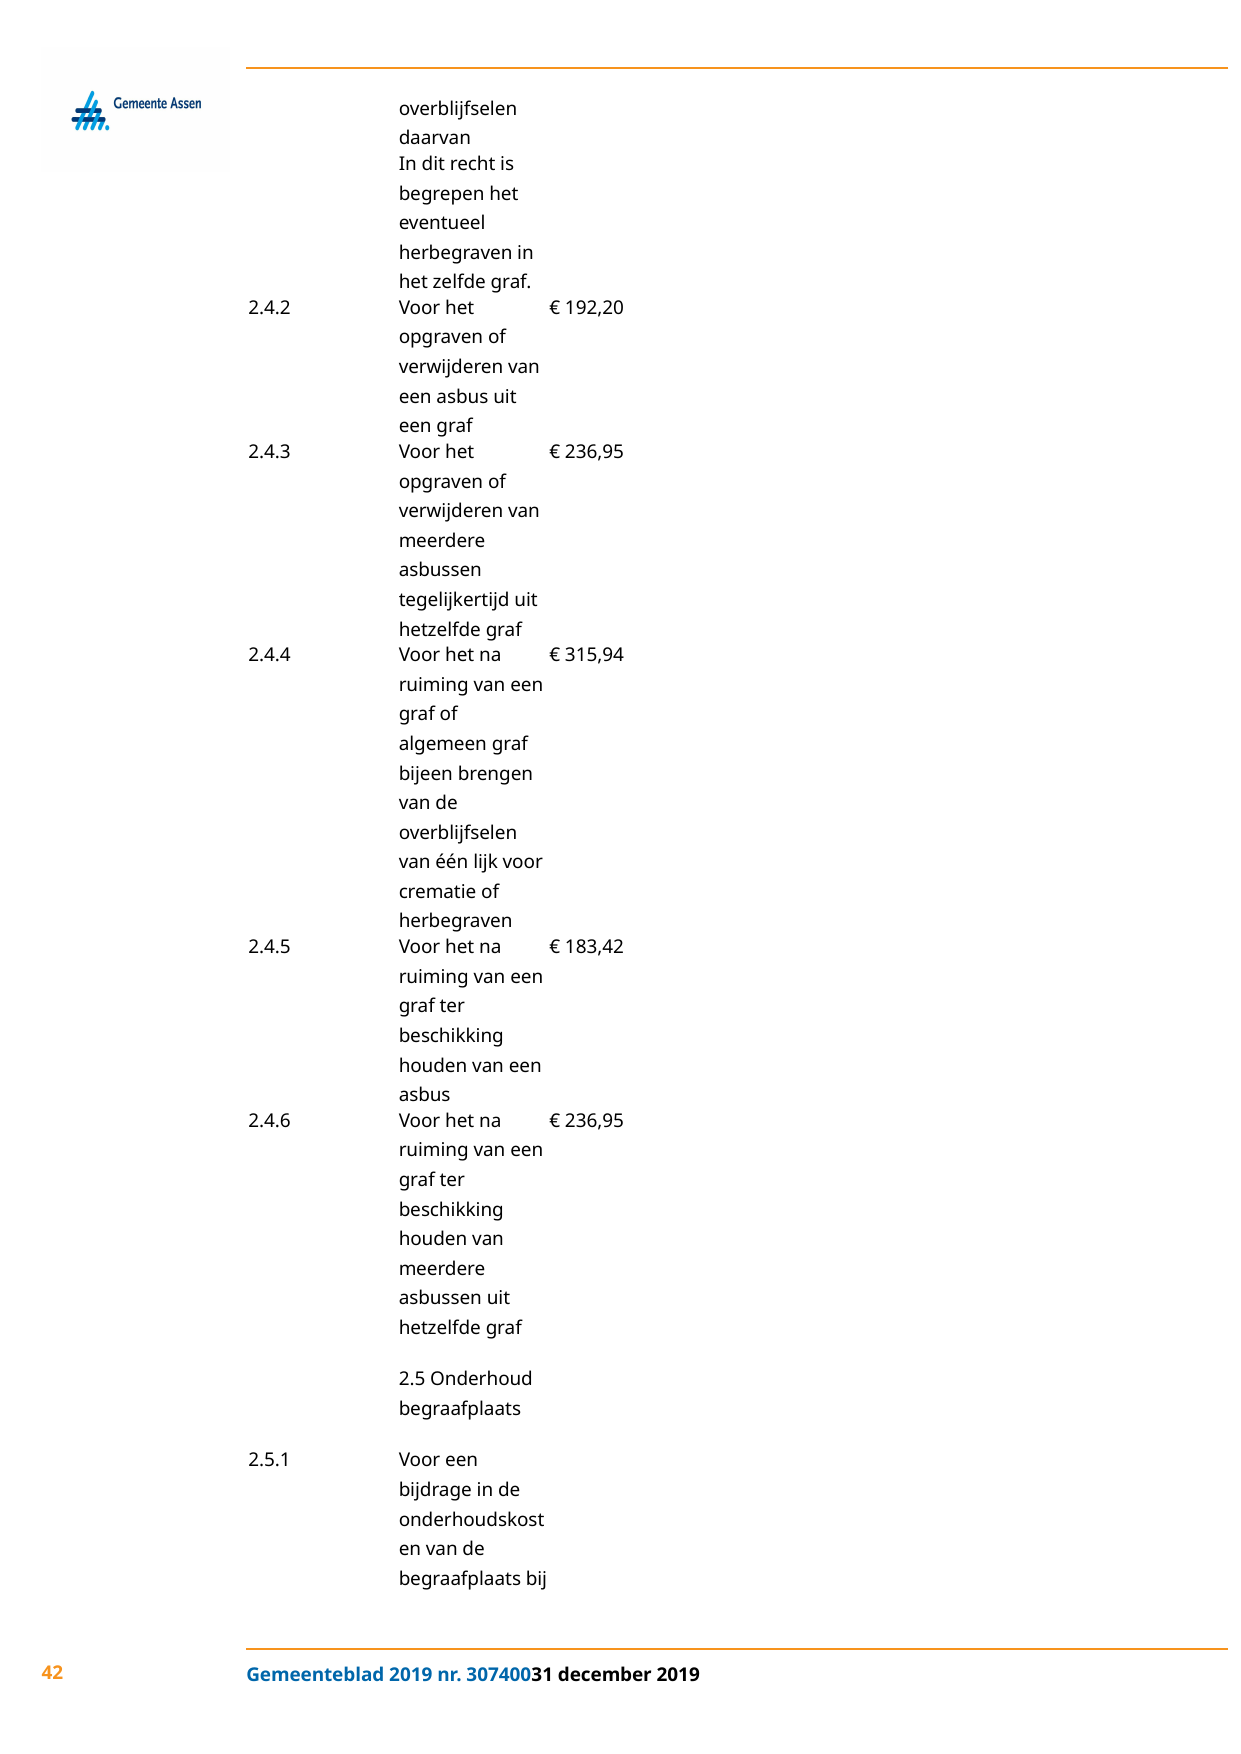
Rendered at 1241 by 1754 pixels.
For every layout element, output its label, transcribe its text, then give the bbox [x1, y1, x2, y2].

table_cell € 183,42 [549, 934, 700, 1107]
table_cell € 192,20 [549, 294, 700, 438]
table_cell In dit recht is begrepen het eventueel herbegraven in het zelfde graf. [399, 150, 549, 294]
table_cell [549, 1421, 700, 1447]
table_cell [248, 95, 398, 150]
table_cell [248, 1366, 398, 1421]
table_cell 2.4.5 [248, 934, 398, 1107]
table_cell Voor het na ruiming van een graf ter beschikking houden van een asbus [399, 934, 549, 1107]
table_cell Voor een bijdrage in de onderhoudskosten van de begraafplaats bij [399, 1447, 549, 1591]
table_cell [248, 1421, 398, 1447]
table_cell 2.4.6 [248, 1107, 398, 1340]
table_cell € 236,95 [549, 1107, 700, 1340]
table_cell [549, 1340, 700, 1366]
picture [41, 47, 231, 172]
table_cell overblijfselen daarvan [399, 95, 549, 150]
table_cell Voor het na ruiming van een graf ter beschikking houden van meerdere asbussen uit hetzelfde graf [399, 1107, 549, 1340]
table_cell [549, 1366, 700, 1421]
table_cell 2.5 Onderhoud begraafplaats [399, 1366, 549, 1421]
table_cell Voor het opgraven of verwijderen van een asbus uit een graf [399, 294, 549, 438]
table_cell Voor het opgraven of verwijderen van meerdere asbussen tegelijkertijd uit hetzelfde graf [399, 438, 549, 641]
table_cell [549, 150, 700, 294]
table_cell [248, 150, 398, 294]
table_cell 2.5.1 [248, 1447, 398, 1591]
table_cell [549, 1447, 700, 1591]
table_cell 2.4.2 [248, 294, 398, 438]
table_cell Voor het na ruiming van een graf of algemeen graf bijeen brengen van de overblijfselen van één lijk voor crematie of herbegraven [399, 641, 549, 933]
table_cell [399, 1421, 549, 1447]
table_cell 2.4.3 [248, 438, 398, 641]
table_cell [549, 95, 700, 150]
table_cell € 315,94 [549, 641, 700, 933]
table_cell € 236,95 [549, 438, 700, 641]
table_cell 2.4.4 [248, 641, 398, 933]
table_cell [399, 1340, 549, 1366]
table_cell [248, 1340, 398, 1366]
